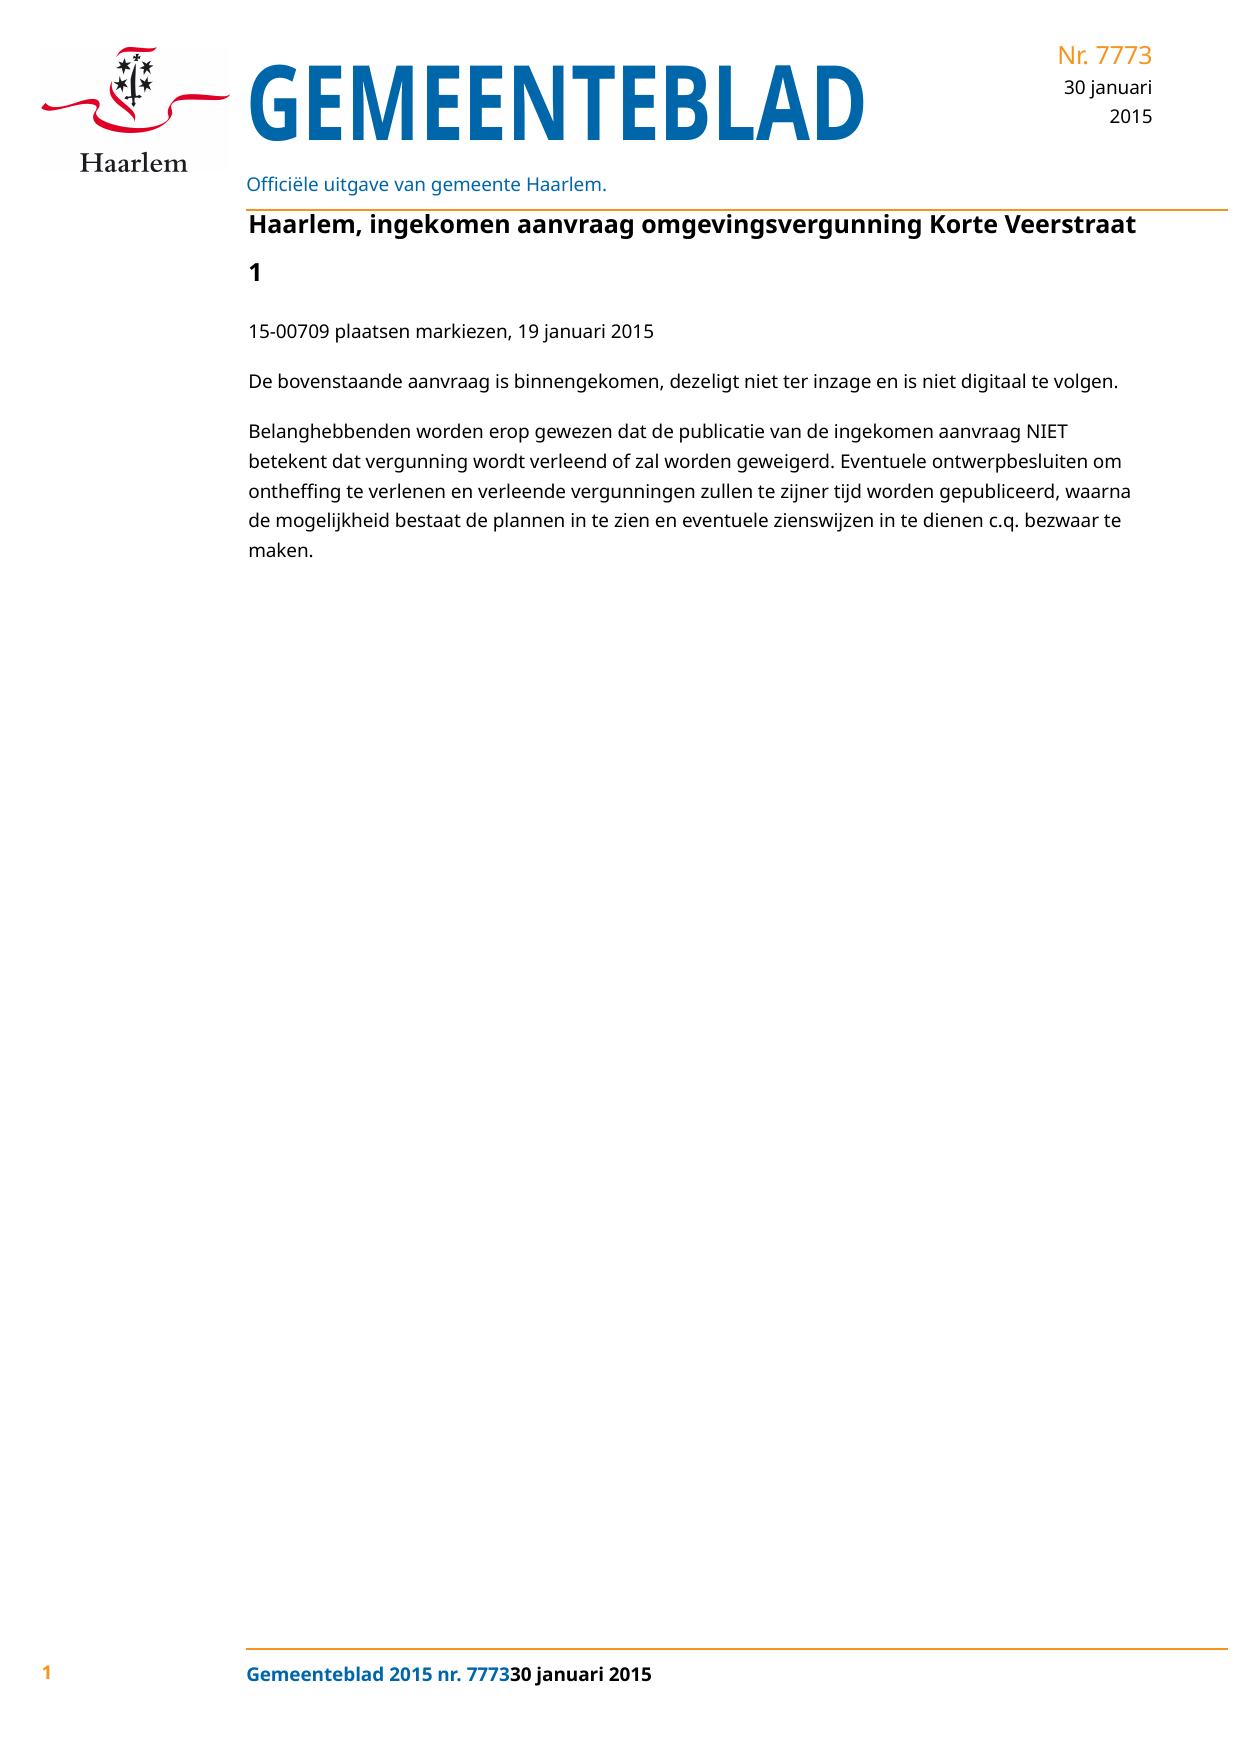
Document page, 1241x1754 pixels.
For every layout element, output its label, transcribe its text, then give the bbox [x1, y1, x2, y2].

text Haarlem, ingekomen aanvraag omgevingsvergunning Korte Veerstraat 1 [248, 211, 1152, 288]
picture [41, 47, 231, 172]
text Belanghebbenden worden erop gewezen dat de publicatie van de ingekomen aanvraag NIET betekent dat vergunning wordt verleend of zal worden geweigerd. Eventuele ontwerpbesluiten om ontheffing te verlenen en verleende vergunningen zullen te zijner tijd worden gepubliceerd, waarna de mogelijkheid bestaat de plannen in te zien en eventuele zienswijzen in te dienen c.q. bezwaar te maken. [248, 419, 1152, 563]
text 15-00709 plaatsen markiezen, 19 januari 2015 [248, 318, 1152, 344]
text De bovenstaande aanvraag is binnengekomen, dezeligt niet ter inzage en is niet digitaal te volgen. [248, 368, 1152, 394]
